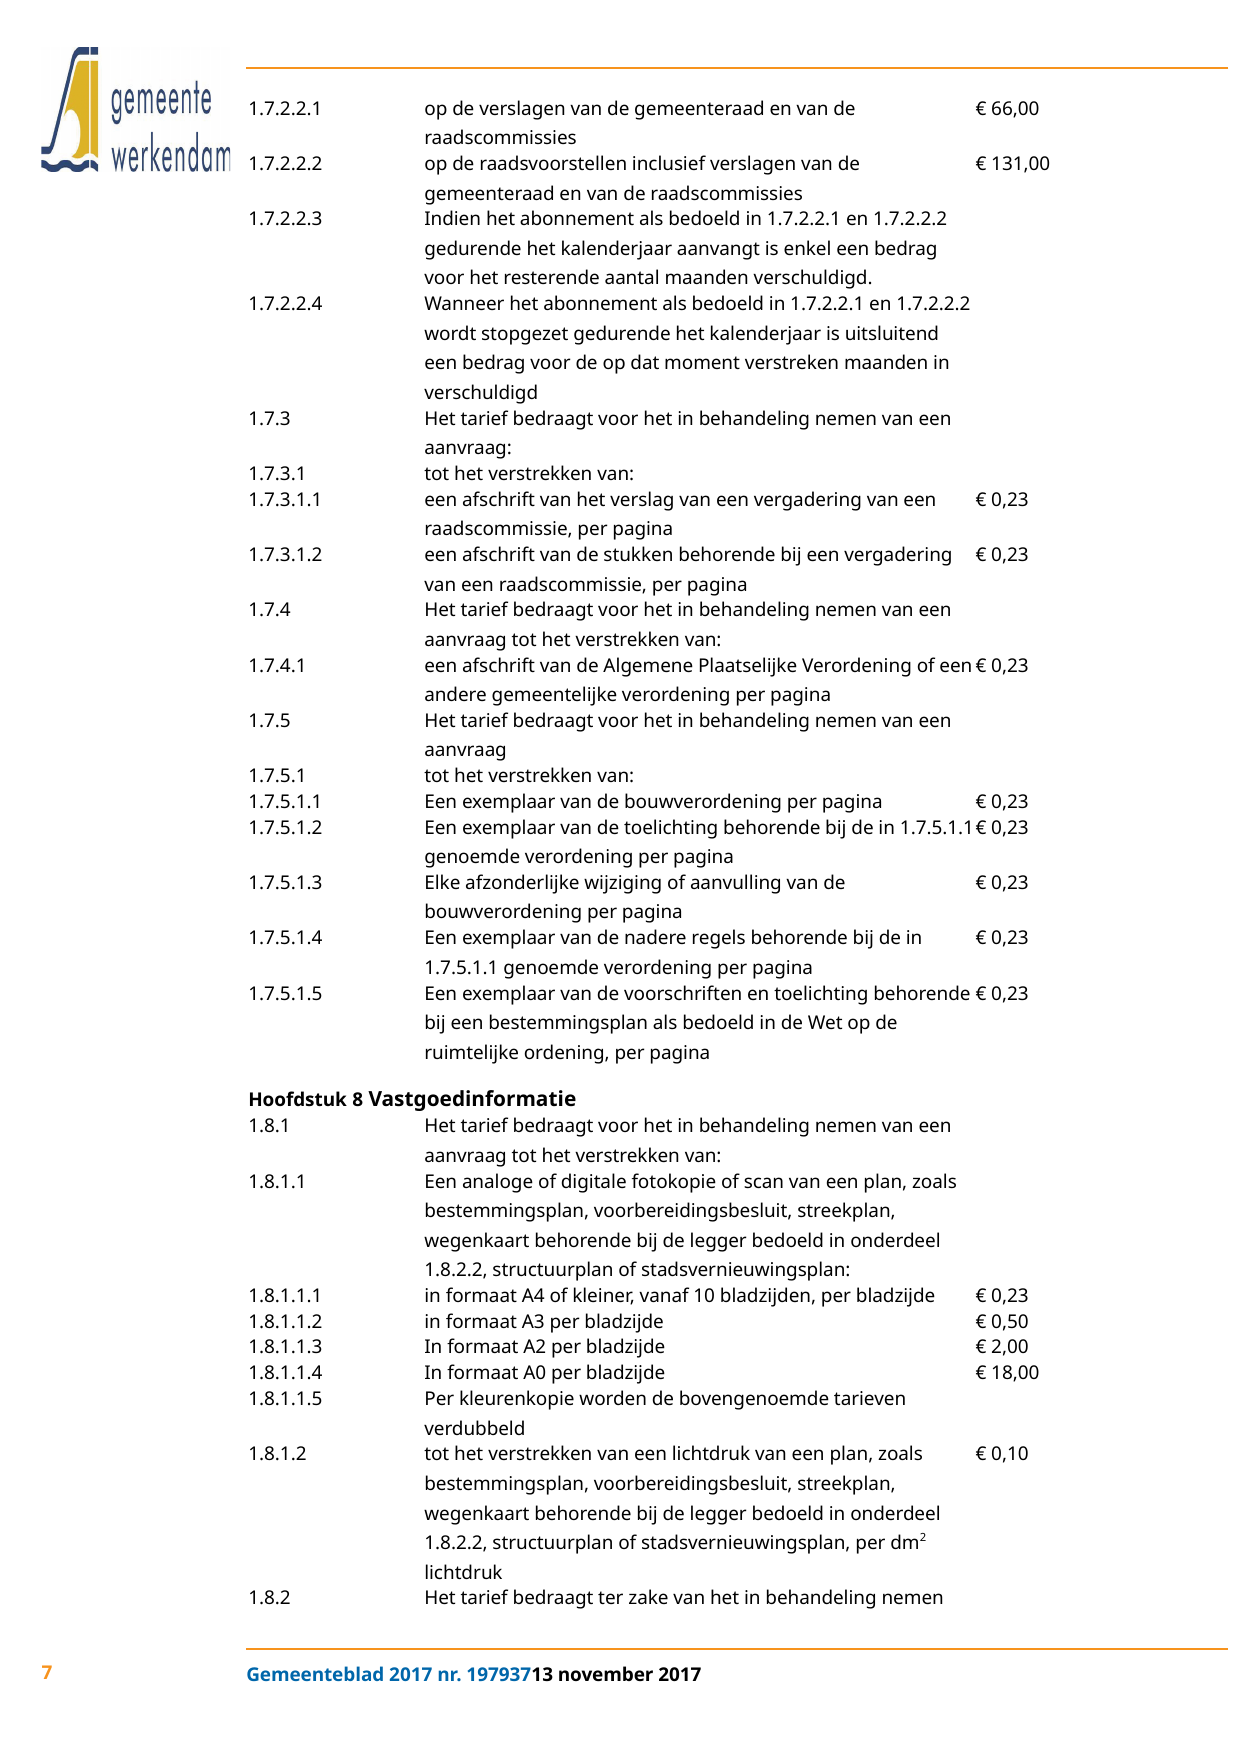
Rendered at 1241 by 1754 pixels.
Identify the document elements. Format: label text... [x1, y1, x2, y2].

table_cell Het tarief bedraagt voor het in behandeling nemen van een aanvraag tot het verstrekken van: [424, 596, 975, 652]
table_cell in formaat A3 per bladzijde [424, 1308, 975, 1334]
table_cell 1.7.5.1 [248, 763, 424, 788]
table_cell 1.7.2.2.1 [248, 95, 424, 150]
table_cell 1.8.1.1.3 [248, 1334, 424, 1359]
table_cell 1.7.5.1.5 [248, 980, 424, 1065]
table_cell 1.7.2.2.4 [248, 290, 424, 405]
table_cell 1.7.5 [248, 707, 424, 762]
table_cell € 2,00 [975, 1334, 1152, 1359]
table_cell [975, 1168, 1152, 1282]
table_cell € 0,10 [975, 1441, 1152, 1584]
table_cell een afschrift van het verslag van een vergadering van een raadscommissie, per pagina [424, 486, 975, 541]
table_header [975, 1113, 1152, 1168]
table_cell 1.8.1.1.2 [248, 1308, 424, 1334]
table_cell 1.8.1.2 [248, 1441, 424, 1584]
table_cell 1.7.5.1.1 [248, 788, 424, 814]
table_cell Een exemplaar van de voorschriften en toelichting behorende bij een bestemmingsplan als bedoeld in de Wet op de ruimtelijke ordening, per pagina [424, 980, 975, 1065]
table_cell [975, 405, 1152, 460]
table_cell € 0,23 [975, 541, 1152, 596]
table_cell Indien het abonnement als bedoeld in 1.7.2.2.1 en 1.7.2.2.2 gedurende het kalenderjaar aanvangt is enkel een bedrag voor het resterende aantal maanden verschuldigd. [424, 205, 975, 290]
table_cell € 0,23 [975, 788, 1152, 814]
table_cell [975, 205, 1152, 290]
table_cell 1.8.1.1 [248, 1168, 424, 1282]
table_cell € 0,23 [975, 980, 1152, 1065]
table_cell 1.7.4 [248, 596, 424, 652]
picture [41, 47, 231, 172]
table_cell € 0,23 [975, 652, 1152, 707]
table_cell € 18,00 [975, 1360, 1152, 1385]
table_cell € 0,23 [975, 1282, 1152, 1308]
table_cell € 0,23 [975, 486, 1152, 541]
table_cell Wanneer het abonnement als bedoeld in 1.7.2.2.1 en 1.7.2.2.2 wordt stopgezet gedurende het kalenderjaar is uitsluitend een bedrag voor de op dat moment verstreken maanden in verschuldigd [424, 290, 975, 405]
table_cell [975, 460, 1152, 486]
table_cell In formaat A2 per bladzijde [424, 1334, 975, 1359]
table_cell 1.7.3.1.1 [248, 486, 424, 541]
table_cell Een exemplaar van de toelichting behorende bij de in 1.7.5.1.1 genoemde verordening per pagina [424, 814, 975, 869]
table_cell € 0,50 [975, 1308, 1152, 1334]
table_cell Elke afzonderlijke wijziging of aanvulling van de bouwverordening per pagina [424, 869, 975, 924]
table_cell [975, 596, 1152, 652]
table_cell € 131,00 [975, 150, 1152, 205]
table_cell tot het verstrekken van: [424, 460, 975, 486]
table_header 1.8.1 [248, 1113, 424, 1168]
table_cell Een analoge of digitale fotokopie of scan van een plan, zoals bestemmingsplan, voorbereidingsbesluit, streekplan, wegenkaart behorende bij de legger bedoeld in onderdeel 1.8.2.2, structuurplan of stadsvernieuwingsplan: [424, 1168, 975, 1282]
table_cell 1.7.3.1.2 [248, 541, 424, 596]
text Hoofdstuk 8 Vastgoedinformatie [248, 1084, 1152, 1112]
table_cell tot het verstrekken van: [424, 763, 975, 788]
table_cell € 0,23 [975, 814, 1152, 869]
table_cell [975, 1385, 1152, 1441]
table_cell Per kleurenkopie worden de bovengenoemde tarieven verdubbeld [424, 1385, 975, 1441]
table_cell Een exemplaar van de bouwverordening per pagina [424, 788, 975, 814]
table_cell 1.7.3 [248, 405, 424, 460]
table_cell 1.8.1.1.5 [248, 1385, 424, 1441]
table_cell op de raadsvoorstellen inclusief verslagen van de gemeenteraad en van de raadscommissies [424, 150, 975, 205]
table_cell 1.7.5.1.4 [248, 925, 424, 980]
table_cell [975, 763, 1152, 788]
table_cell een afschrift van de Algemene Plaatselijke Verordening of een andere gemeentelijke verordening per pagina [424, 652, 975, 707]
table_cell 1.7.3.1 [248, 460, 424, 486]
table_cell [975, 707, 1152, 762]
table_cell [975, 1585, 1152, 1610]
table_cell 1.8.1.1.4 [248, 1360, 424, 1385]
table_cell 1.7.2.2.3 [248, 205, 424, 290]
table_cell tot het verstrekken van een lichtdruk van een plan, zoals bestemmingsplan, voorbereidingsbesluit, streekplan, wegenkaart behorende bij de legger bedoeld in onderdeel 1.8.2.2, structuurplan of stadsvernieuwingsplan, per dm2 lichtdruk [424, 1441, 975, 1584]
table_cell 1.7.5.1.3 [248, 869, 424, 924]
table_cell Het tarief bedraagt voor het in behandeling nemen van een aanvraag: [424, 405, 975, 460]
table_cell op de verslagen van de gemeenteraad en van de raadscommissies [424, 95, 975, 150]
table_cell € 66,00 [975, 95, 1152, 150]
table_cell € 0,23 [975, 925, 1152, 980]
table_cell [975, 290, 1152, 405]
table_cell 1.7.5.1.2 [248, 814, 424, 869]
table_cell Het tarief bedraagt voor het in behandeling nemen van een aanvraag [424, 707, 975, 762]
table_cell een afschrift van de stukken behorende bij een vergadering van een raadscommissie, per pagina [424, 541, 975, 596]
table_cell € 0,23 [975, 869, 1152, 924]
table_cell Het tarief bedraagt ter zake van het in behandeling nemen [424, 1585, 975, 1610]
table_cell 1.7.2.2.2 [248, 150, 424, 205]
table_header Het tarief bedraagt voor het in behandeling nemen van een aanvraag tot het verstrekken van: [424, 1113, 975, 1168]
table_cell in formaat A4 of kleiner, vanaf 10 bladzijden, per bladzijde [424, 1282, 975, 1308]
table_cell In formaat A0 per bladzijde [424, 1360, 975, 1385]
table_cell 1.8.2 [248, 1585, 424, 1610]
table_cell 1.7.4.1 [248, 652, 424, 707]
table_cell 1.8.1.1.1 [248, 1282, 424, 1308]
table_cell Een exemplaar van de nadere regels behorende bij de in 1.7.5.1.1 genoemde verordening per pagina [424, 925, 975, 980]
